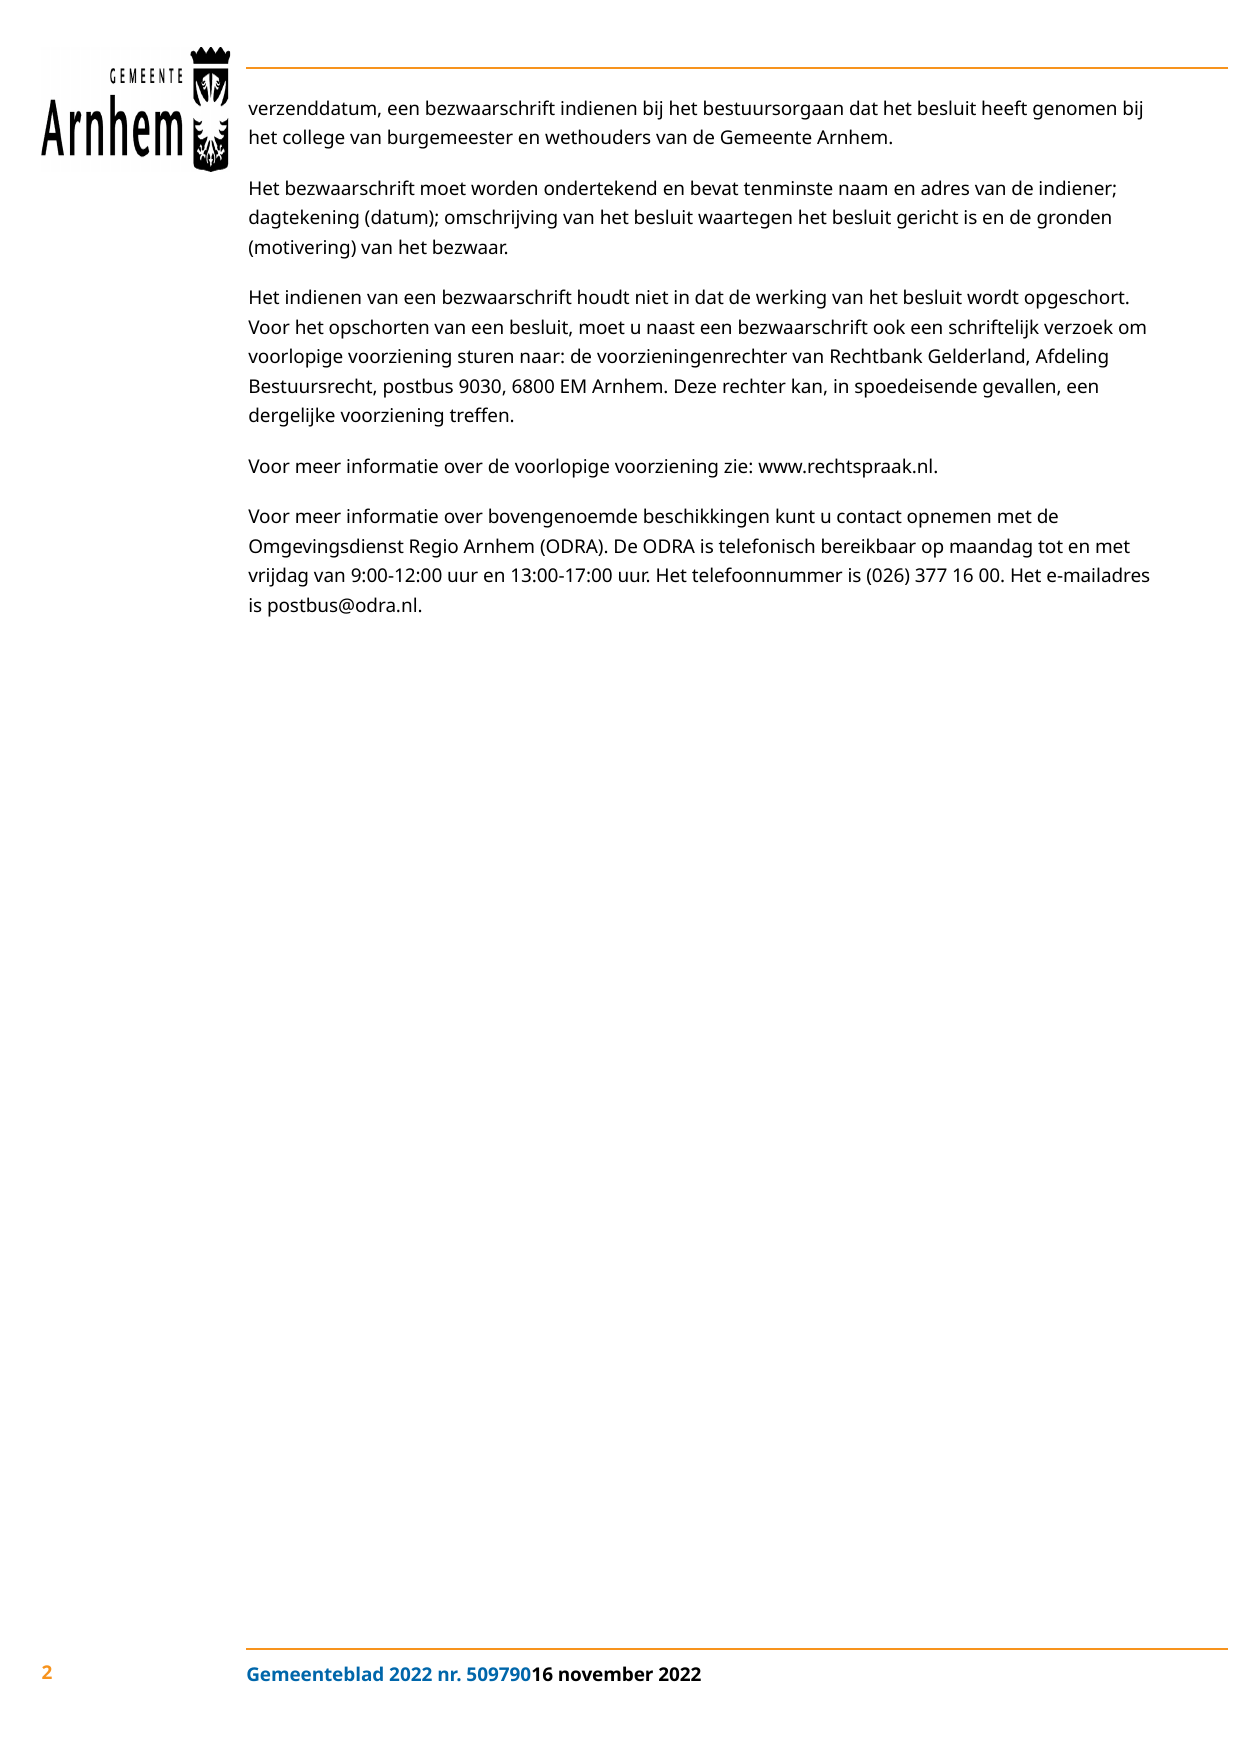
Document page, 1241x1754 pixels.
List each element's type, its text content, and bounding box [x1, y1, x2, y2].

text verzenddatum, een bezwaarschrift indienen bij het bestuursorgaan dat het besluit heeft genomen bij het college van burgemeester en wethouders van de Gemeente Arnhem. [248, 95, 1152, 150]
text Het indienen van een bezwaarschrift houdt niet in dat de werking van het besluit wordt opgeschort. Voor het opschorten van een besluit, moet u naast een bezwaarschrift ook een schriftelijk verzoek om voorlopige voorziening sturen naar: de voorzieningenrechter van Rechtbank Gelderland, Afdeling Bestuursrecht, postbus 9030, 6800 EM Arnhem. Deze rechter kan, in spoedeisende gevallen, een dergelijke voorziening treffen. [248, 284, 1152, 428]
picture [41, 47, 231, 172]
text Voor meer informatie over bovengenoemde beschikkingen kunt u contact opnemen met de Omgevingsdienst Regio Arnhem (ODRA). De ODRA is telefonisch bereikbaar op maandag tot en met vrijdag van 9:00-12:00 uur en 13:00-17:00 uur. Het telefoonnummer is (026) 377 16 00. Het e-mailadres is postbus@odra.nl. [248, 503, 1152, 618]
text Voor meer informatie over de voorlopige voorziening zie: www.rechtspraak.nl. [248, 453, 1152, 479]
text Het bezwaarschrift moet worden ondertekend en bevat tenminste naam en adres van de indiener; dagtekening (datum); omschrijving van het besluit waartegen het besluit gericht is en de gronden (motivering) van het bezwaar. [248, 175, 1152, 260]
